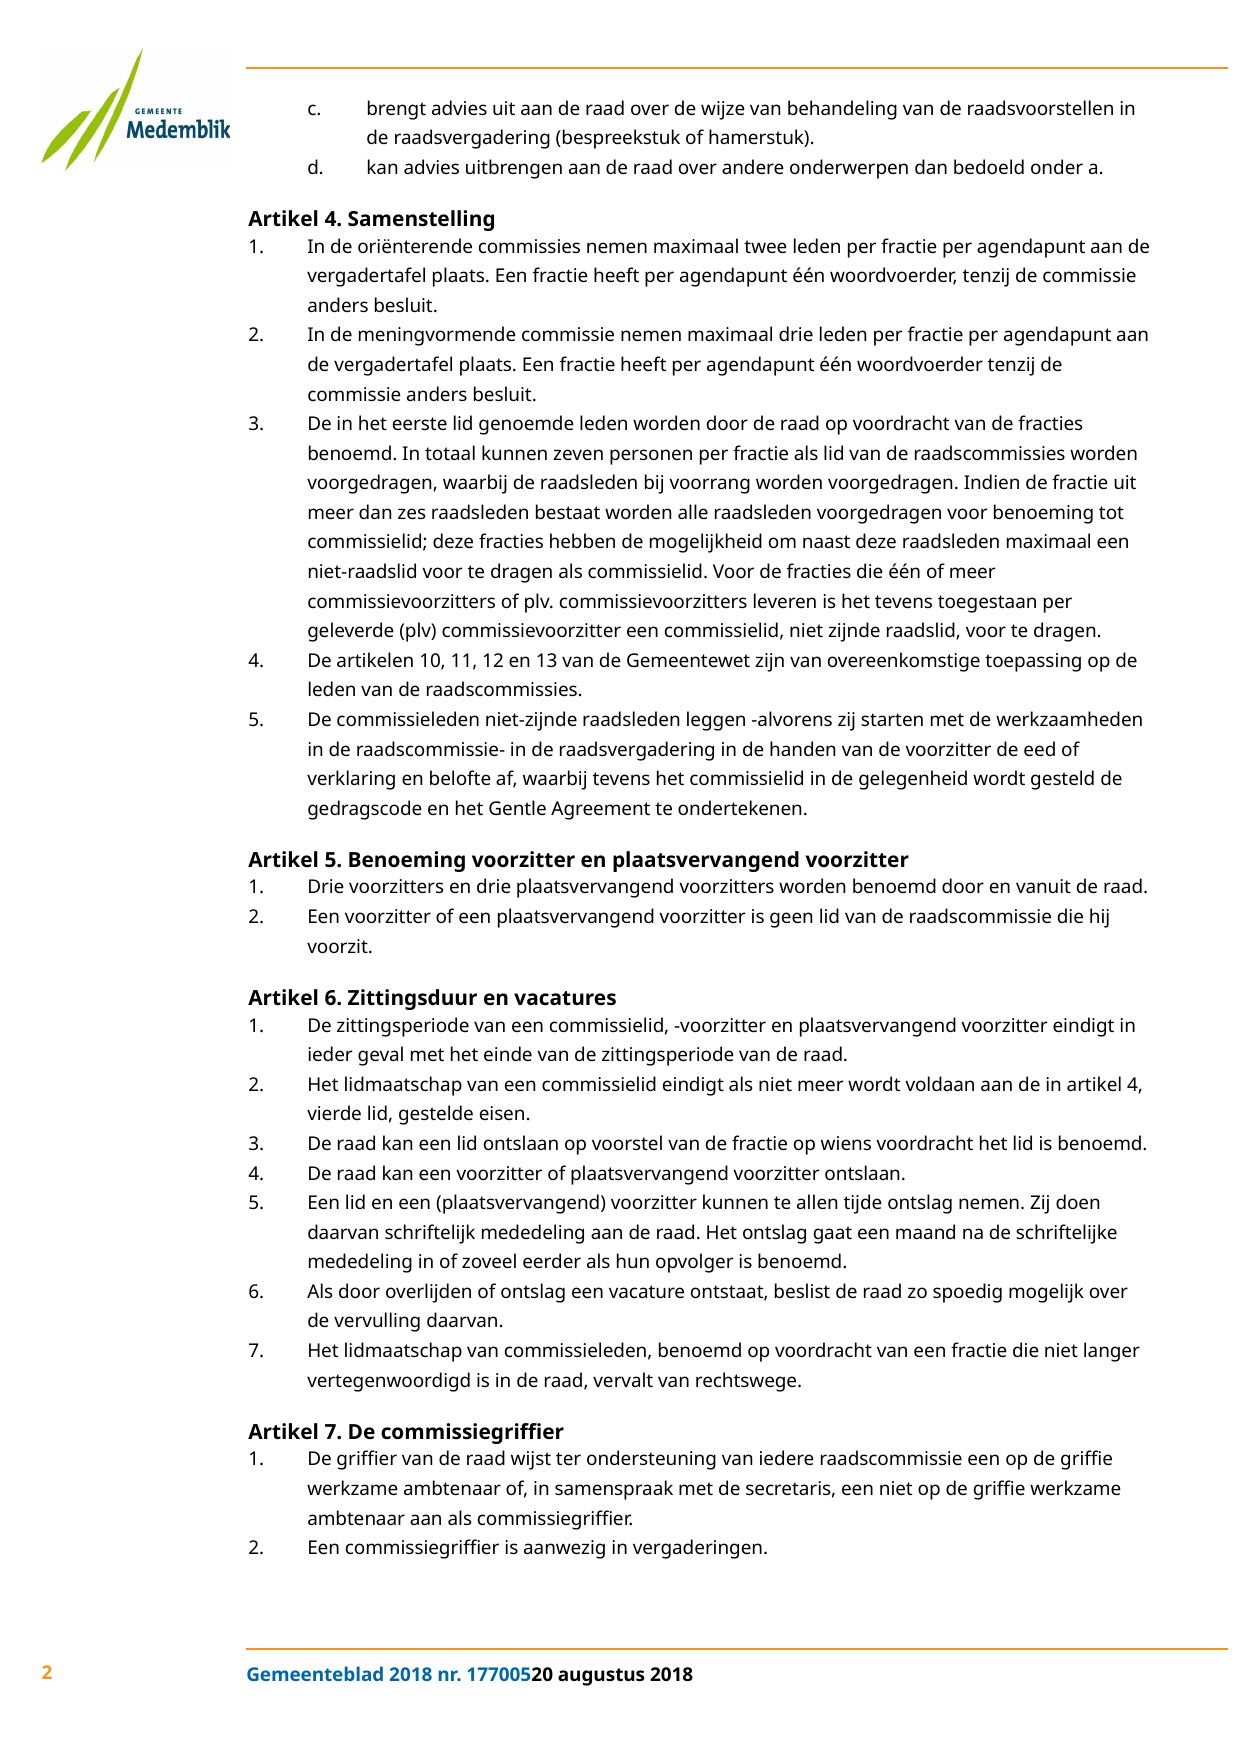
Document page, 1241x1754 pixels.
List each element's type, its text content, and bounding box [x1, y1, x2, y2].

list Het lidmaatschap van een commissielid eindigt als niet meer wordt voldaan aan de in artikel 4, vierde lid, gestelde eisen. [248, 1071, 1152, 1126]
list In de meningvormende commissie nemen maximaal drie leden per fractie per agendapunt aan de vergadertafel plaats. Een fractie heeft per agendapunt één woordvoerder tenzij de commissie anders besluit. [248, 322, 1152, 406]
list brengt advies uit aan de raad over de wijze van behandeling van de raadsvoorstellen in de raadsvergadering (bespreekstuk of hamerstuk). [307, 95, 1152, 150]
list Een commissiegriffier is aanwezig in vergaderingen. [248, 1534, 1152, 1560]
list Drie voorzitters en drie plaatsvervangend voorzitters worden benoemd door en vanuit de raad. [248, 874, 1152, 899]
list Een voorzitter of een plaatsvervangend voorzitter is geen lid van de raadscommissie die hij voorzit. [248, 903, 1152, 959]
text Artikel 4. Samenstelling [248, 204, 1152, 233]
list Een lid en een (plaatsvervangend) voorzitter kunnen te allen tijde ontslag nemen. Zij doen daarvan schriftelijk mededeling aan de raad. Het ontslag gaat een maand na de schriftelijke mededeling in of zoveel eerder als hun opvolger is benoemd. [248, 1189, 1152, 1274]
list De artikelen 10, 11, 12 en 13 van de Gemeentewet zijn van overeenkomstige toepassing op de leden van de raadscommissies. [248, 647, 1152, 702]
picture [41, 47, 231, 172]
list De griffier van de raad wijst ter ondersteuning van iedere raadscommissie een op de griffie werkzame ambtenaar of, in samenspraak met de secretaris, een niet op de griffie werkzame ambtenaar aan als commissiegriffier. [248, 1446, 1152, 1531]
text Artikel 7. De commissiegriffier [248, 1417, 1152, 1446]
list Het lidmaatschap van commissieleden, benoemd op voordracht van een fractie die niet langer vertegenwoordigd is in de raad, vervalt van rechtswege. [248, 1337, 1152, 1392]
list In de oriënterende commissies nemen maximaal twee leden per fractie per agendapunt aan de vergadertafel plaats. Een fractie heeft per agendapunt één woordvoerder, tenzij de commissie anders besluit. [248, 233, 1152, 318]
list De raad kan een voorzitter of plaatsvervangend voorzitter ontslaan. [248, 1160, 1152, 1185]
list De in het eerste lid genoemde leden worden door de raad op voordracht van de fracties benoemd. In totaal kunnen zeven personen per fractie als lid van de raadscommissies worden voorgedragen, waarbij de raadsleden bij voorrang worden voorgedragen. Indien de fractie uit meer dan zes raadsleden bestaat worden alle raadsleden voorgedragen voor benoeming tot commissielid; deze fracties hebben de mogelijkheid om naast deze raadsleden maximaal een niet-raadslid voor te dragen als commissielid. Voor de fracties die één of meer commissievoorzitters of plv. commissievoorzitters leveren is het tevens toegestaan per geleverde (plv) commissievoorzitter een commissielid, niet zijnde raadslid, voor te dragen. [248, 410, 1152, 643]
list De zittingsperiode van een commissielid, -voorzitter en plaatsvervangend voorzitter eindigt in ieder geval met het einde van de zittingsperiode van de raad. [248, 1012, 1152, 1067]
text Artikel 6. Zittingsduur en vacatures [248, 983, 1152, 1012]
list De raad kan een lid ontslaan op voorstel van de fractie op wiens voordracht het lid is benoemd. [248, 1130, 1152, 1156]
text Artikel 5. Benoeming voorzitter en plaatsvervangend voorzitter [248, 845, 1152, 874]
list Als door overlijden of ontslag een vacature ontstaat, beslist de raad zo spoedig mogelijk over de vervulling daarvan. [248, 1278, 1152, 1333]
list De commissieleden niet-zijnde raadsleden leggen -alvorens zij starten met de werkzaamheden in de raadscommissie- in de raadsvergadering in de handen van de voorzitter de eed of verklaring en belofte af, waarbij tevens het commissielid in de gelegenheid wordt gesteld de gedragscode en het Gentle Agreement te ondertekenen. [248, 706, 1152, 821]
list kan advies uitbrengen aan de raad over andere onderwerpen dan bedoeld onder a. [307, 154, 1152, 180]
